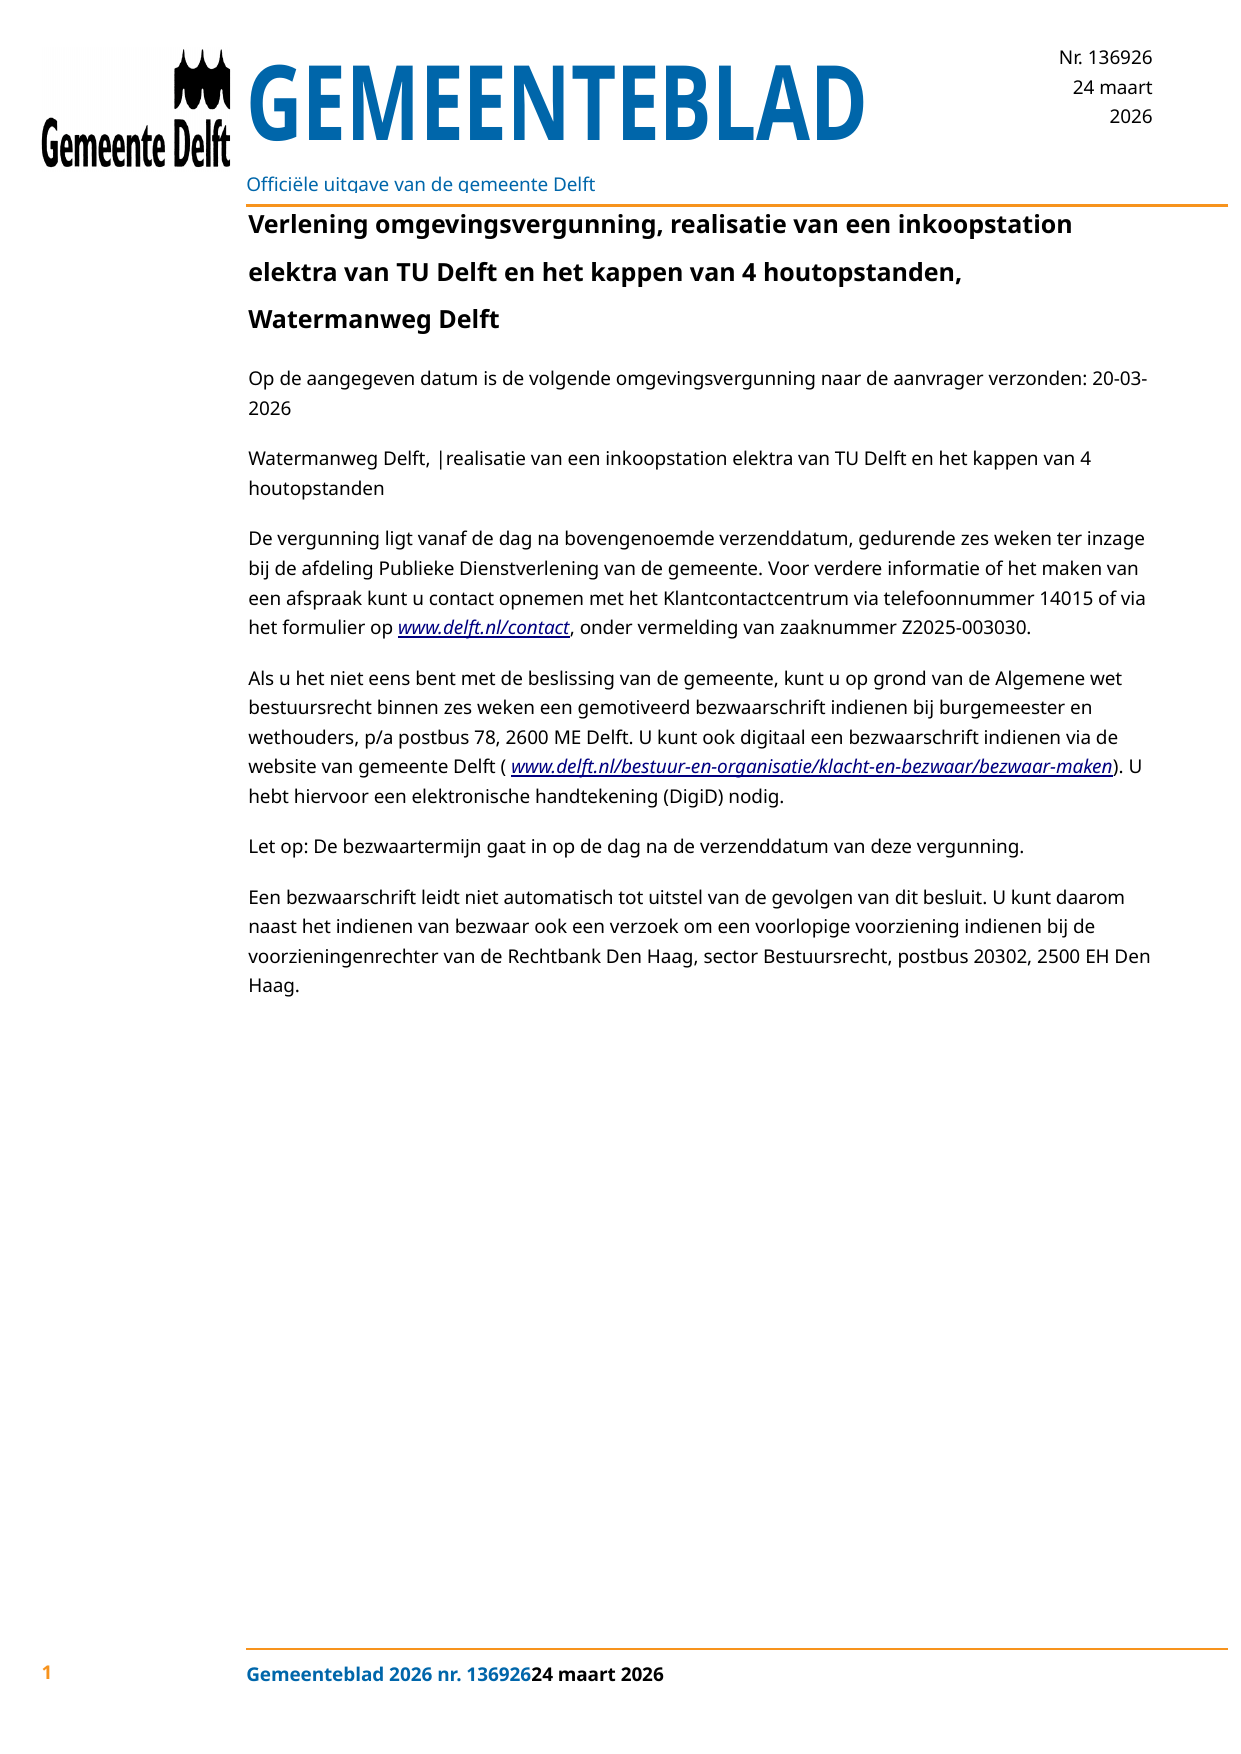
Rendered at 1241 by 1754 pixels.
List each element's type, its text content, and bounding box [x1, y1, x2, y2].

text Als u het niet eens bent met de beslissing van de gemeente, kunt u op grond van de Algemene wet bestuursrecht binnen zes weken een gemotiveerd bezwaarschrift indienen bij burgemeester en wethouders, p/a postbus 78, 2600 ME Delft. U kunt ook digitaal een bezwaarschrift indienen via de website van gemeente Delft ( www.delft.nl/bestuur-en-organisatie/klacht-en-bezwaar/bezwaar-maken). U hebt hiervoor een elektronische handtekening (DigiD) nodig. [248, 665, 1152, 809]
text Let op: De bezwaartermijn gaat in op de dag na de verzenddatum van deze vergunning. [248, 833, 1152, 859]
text Verlening omgevingsvergunning, realisatie van een inkoopstation elektra van TU Delft en het kappen van 4 houtopstanden, Watermanweg Delft [248, 207, 1152, 336]
text Op de aangegeven datum is de volgende omgevingsvergunning naar de aanvrager verzonden: 20-03-2026 [248, 366, 1152, 421]
picture [41, 47, 231, 172]
text Watermanweg Delft, |realisatie van een inkoopstation elektra van TU Delft en het kappen van 4 houtopstanden [248, 446, 1152, 501]
text Een bezwaarschrift leidt niet automatisch tot uitstel van de gevolgen van dit besluit. U kunt daarom naast het indienen van bezwaar ook een verzoek om een voorlopige voorziening indienen bij de voorzieningenrechter van de Rechtbank Den Haag, sector Bestuursrecht, postbus 20302, 2500 EH Den Haag. [248, 884, 1152, 998]
text De vergunning ligt vanaf de dag na bovengenoemde verzenddatum, gedurende zes weken ter inzage bij de afdeling Publieke Dienstverlening van de gemeente. Voor verdere informatie of het maken van een afspraak kunt u contact opnemen met het Klantcontactcentrum via telefoonnummer 14015 of via het formulier op www.delft.nl/contact, onder vermelding van zaaknummer Z2025-003030. [248, 526, 1152, 640]
